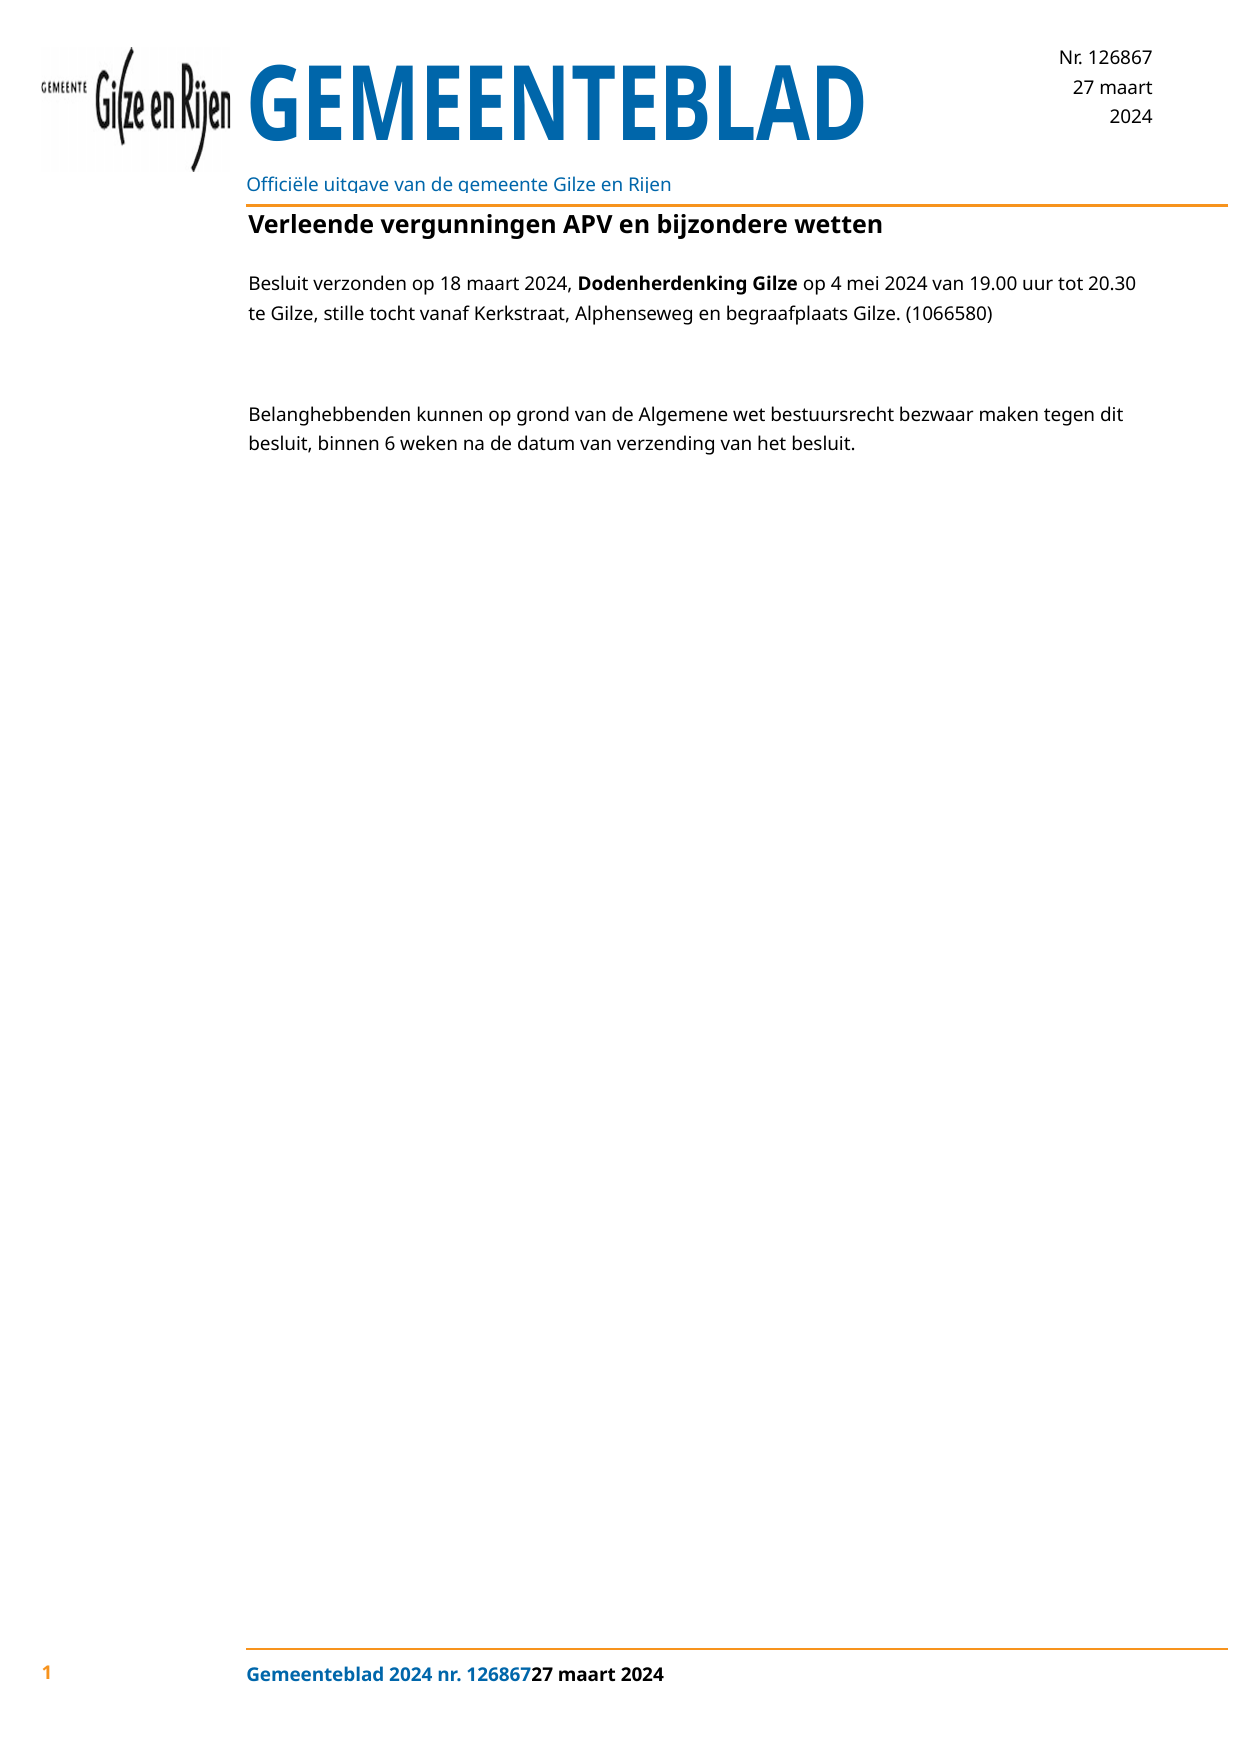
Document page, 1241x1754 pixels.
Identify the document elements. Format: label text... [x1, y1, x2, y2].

picture [41, 47, 231, 172]
text Besluit verzonden op 18 maart 2024, Dodenherdenking Gilze op 4 mei 2024 van 19.00 uur tot 20.30 te Gilze, stille tocht vanaf Kerkstraat, Alphenseweg en begraafplaats Gilze. (1066580) [248, 270, 1152, 326]
text Verleende vergunningen APV en bijzondere wetten [248, 207, 1152, 241]
text Belanghebbenden kunnen op grond van de Algemene wet bestuursrecht bezwaar maken tegen dit besluit, binnen 6 weken na de datum van verzending van het besluit. [248, 401, 1152, 456]
